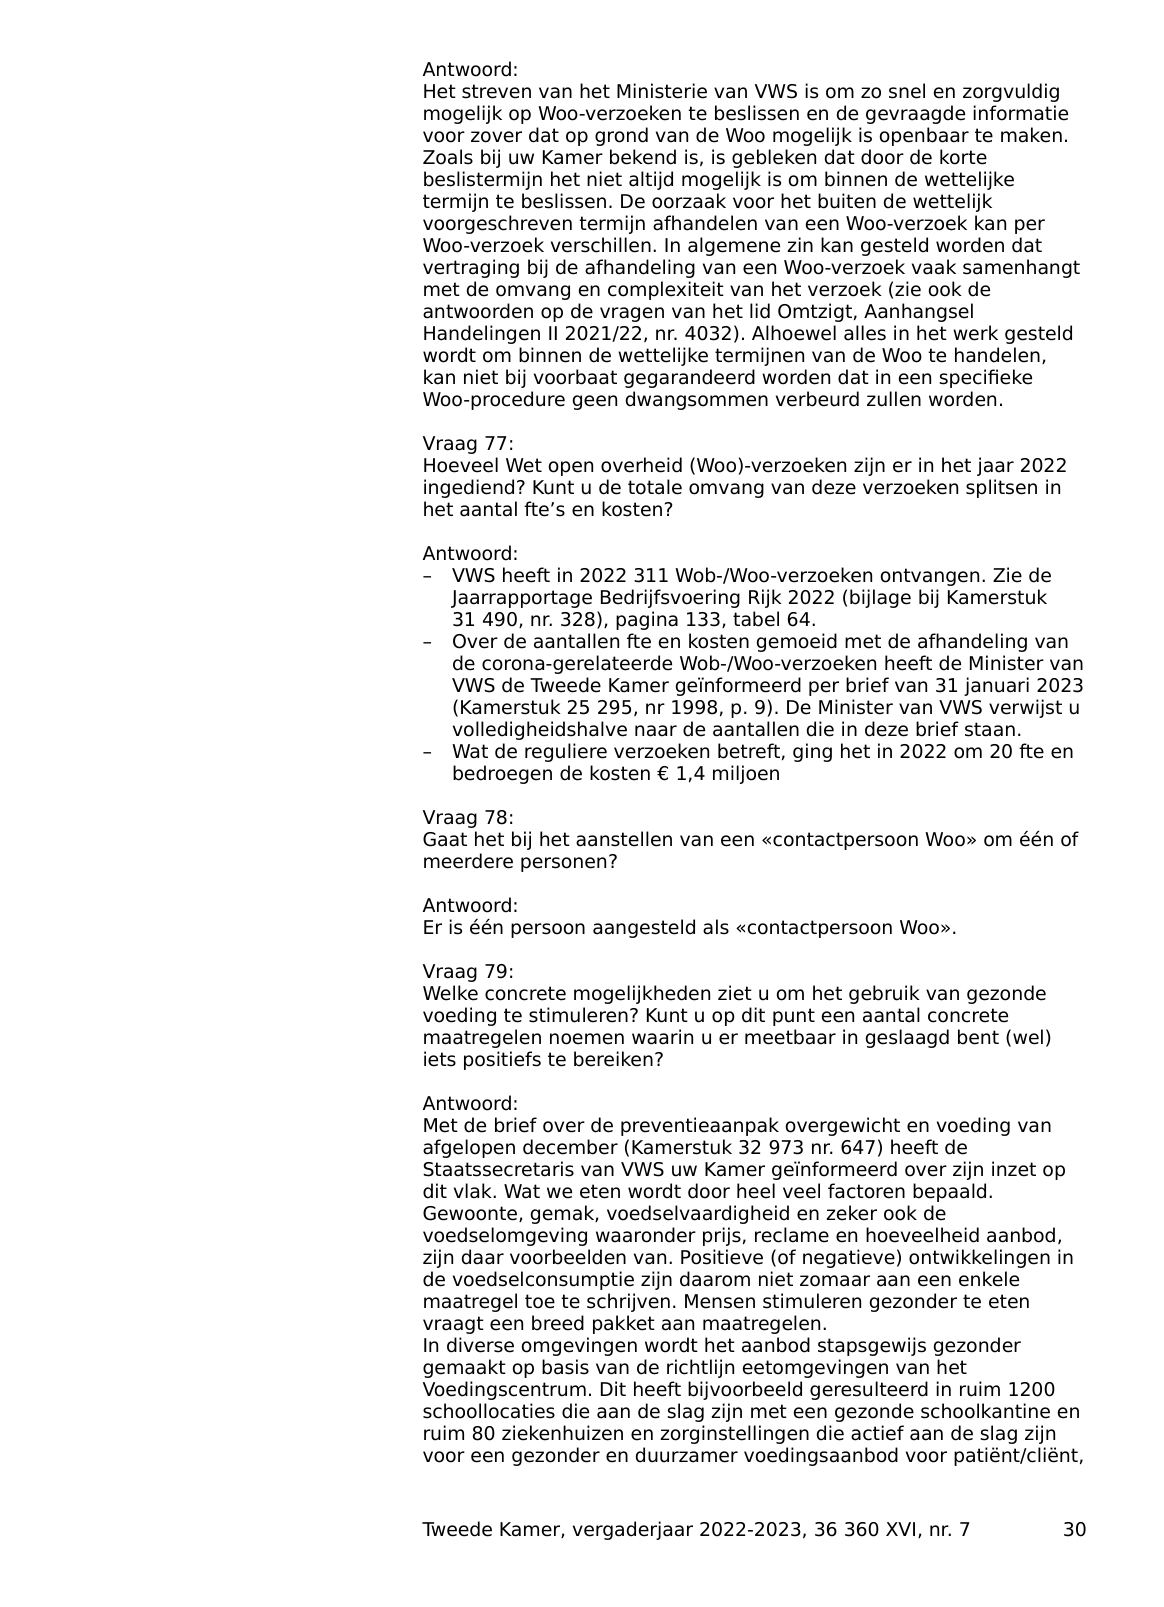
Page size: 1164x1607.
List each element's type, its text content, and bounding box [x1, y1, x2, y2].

text Gaat het bij het aanstellen van een «contactpersoon Woo» om één of meerdere personen? [422, 829, 1087, 873]
text Het streven van het Ministerie van VWS is om zo snel en zorgvuldig mogelijk op Woo-verzoeken te beslissen en de gevraagde informatie voor zover dat op grond van de Woo mogelijk is openbaar te maken. Zoals bij uw Kamer bekend is, is gebleken dat door de korte beslistermijn het niet altijd mogelijk is om binnen de wettelijke termijn te beslissen. De oorzaak voor het buiten de wettelijk voorgeschreven termijn afhandelen van een Woo-verzoek kan per Woo-verzoek verschillen. In algemene zin kan gesteld worden dat vertraging bij de afhandeling van een Woo-verzoek vaak samenhangt met de omvang en complexiteit van het verzoek (zie ook de antwoorden op de vragen van het lid Omtzigt, Aanhangsel Handelingen II 2021/22, nr. 4032). Alhoewel alles in het werk gesteld wordt om binnen de wettelijke termijnen van de Woo te handelen, kan niet bij voorbaat gegarandeerd worden dat in een specifieke Woo-procedure geen dwangsommen verbeurd zullen worden. [422, 81, 1087, 411]
text Welke concrete mogelijkheden ziet u om het gebruik van gezonde voeding te stimuleren? Kunt u op dit punt een aantal concrete maatregelen noemen waarin u er meetbaar in geslaagd bent (wel) iets positiefs te bereiken? [422, 983, 1087, 1071]
text Met de brief over de preventieaanpak overgewicht en voeding van afgelopen december (Kamerstuk 32 973 nr. 647) heeft de Staatssecretaris van VWS uw Kamer geïnformeerd over zijn inzet op dit vlak. Wat we eten wordt door heel veel factoren bepaald. Gewoonte, gemak, voedselvaardigheid en zeker ook de voedselomgeving waaronder prijs, reclame en hoeveelheid aanbod, zijn daar voorbeelden van. Positieve (of negatieve) ontwikkelingen in de voedselconsumptie zijn daarom niet zomaar aan een enkele maatregel toe te schrijven. Mensen stimuleren gezonder te eten vraagt een breed pakket aan maatregelen. [422, 1115, 1087, 1335]
text Vraag 78: [422, 807, 1087, 829]
text Vraag 77: [422, 433, 1087, 455]
text Antwoord: [422, 59, 1087, 81]
text – VWS heeft in 2022 311 Wob-/Woo-verzoeken ontvangen. Zie de Jaarrapportage Bedrijfsvoering Rijk 2022 (bijlage bij Kamerstuk 31 490, nr. 328), pagina 133, tabel 64. [422, 565, 1087, 631]
text Antwoord: [422, 1093, 1087, 1115]
text – Over de aantallen fte en kosten gemoeid met de afhandeling van de corona-gerelateerde Wob-/Woo-verzoeken heeft de Minister van VWS de Tweede Kamer geïnformeerd per brief van 31 januari 2023 (Kamerstuk 25 295, nr 1998, p. 9). De Minister van VWS verwijst u volledigheidshalve naar de aantallen die in deze brief staan. [422, 631, 1087, 741]
text Er is één persoon aangesteld als «contactpersoon Woo». [422, 917, 1087, 939]
text Vraag 79: [422, 961, 1087, 983]
text Antwoord: [422, 895, 1087, 917]
text – Wat de reguliere verzoeken betreft, ging het in 2022 om 20 fte en bedroegen de kosten € 1,4 miljoen [422, 741, 1087, 785]
text Hoeveel Wet open overheid (Woo)-verzoeken zijn er in het jaar 2022 ingediend? Kunt u de totale omvang van deze verzoeken splitsen in het aantal fte’s en kosten? [422, 455, 1087, 521]
text Antwoord: [422, 543, 1087, 565]
text In diverse omgevingen wordt het aanbod stapsgewijs gezonder gemaakt op basis van de richtlijn eetomgevingen van het Voedingscentrum. Dit heeft bijvoorbeeld geresulteerd in ruim 1200 schoollocaties die aan de slag zijn met een gezonde schoolkantine en ruim 80 ziekenhuizen en zorginstellingen die actief aan de slag zijn voor een gezonder en duurzamer voedingsaanbod voor patiënt/cliënt, [422, 1335, 1087, 1467]
